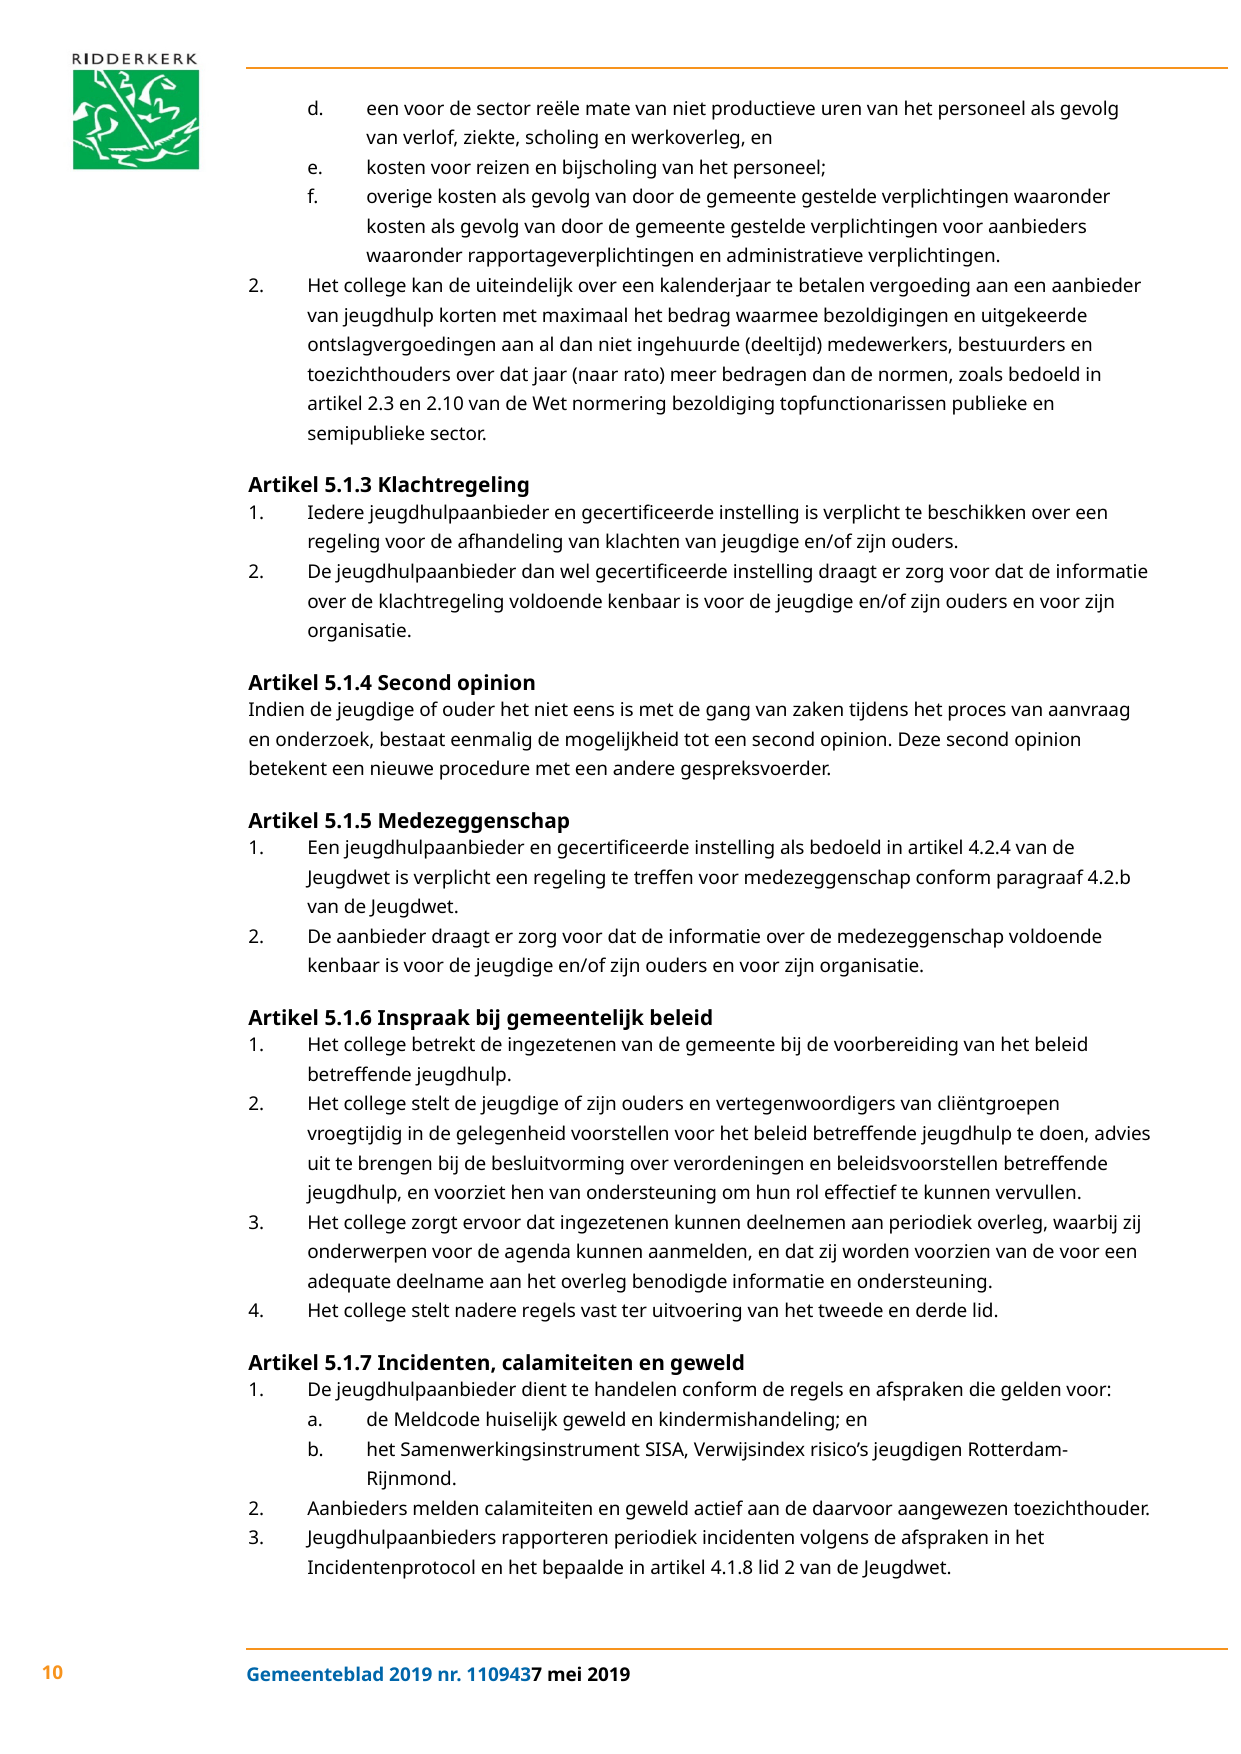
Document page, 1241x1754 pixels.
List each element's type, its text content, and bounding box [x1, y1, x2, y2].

list Het college betrekt de ingezetenen van de gemeente bij de voorbereiding van het beleid betreffende jeugdhulp. [248, 1031, 1152, 1087]
list Het college stelt de jeugdige of zijn ouders en vertegenwoordigers van cliëntgroepen vroegtijdig in de gelegenheid voorstellen voor het beleid betreffende jeugdhulp te doen, advies uit te brengen bij de besluitvorming over verordeningen en beleidsvoorstellen betreffende jeugdhulp, en voorziet hen van ondersteuning om hun rol effectief te kunnen vervullen. [248, 1091, 1152, 1205]
text Indien de jeugdige of ouder het niet eens is met de gang van zaken tijdens het proces van aanvraag en onderzoek, bestaat eenmalig de mogelijkheid tot een second opinion. Deze second opinion betekent een nieuwe procedure met een andere gespreksvoerder. [248, 696, 1152, 781]
list Het college kan de uiteindelijk over een kalenderjaar te betalen vergoeding aan een aanbieder van jeugdhulp korten met maximaal het bedrag waarmee bezoldigingen en uitgekeerde ontslagvergoedingen aan al dan niet ingehuurde (deeltijd) medewerkers, bestuurders en toezichthouders over dat jaar (naar rato) meer bedragen dan de normen, zoals bedoeld in artikel 2.3 en 2.10 van de Wet normering bezoldiging topfunctionarissen publieke en semipublieke sector. [248, 272, 1152, 446]
list Jeugdhulpaanbieders rapporteren periodiek incidenten volgens de afspraken in het Incidentenprotocol en het bepaalde in artikel 4.1.8 lid 2 van de Jeugdwet. [248, 1524, 1152, 1580]
text Artikel 5.1.5 Medezeggenschap [248, 806, 1152, 834]
text Artikel 5.1.7 Incidenten, calamiteiten en geweld [248, 1348, 1152, 1377]
list Het college zorgt ervoor dat ingezetenen kunnen deelnemen aan periodiek overleg, waarbij zij onderwerpen voor de agenda kunnen aanmelden, en dat zij worden voorzien van de voor een adequate deelname aan het overleg benodigde informatie en ondersteuning. [248, 1209, 1152, 1294]
list overige kosten als gevolg van door de gemeente gestelde verplichtingen waaronder kosten als gevolg van door de gemeente gestelde verplichtingen voor aanbieders waaronder rapportageverplichtingen en administratieve verplichtingen. [307, 183, 1152, 268]
list Het college stelt nadere regels vast ter uitvoering van het tweede en derde lid. [248, 1298, 1152, 1323]
list De aanbieder draagt er zorg voor dat de informatie over de medezeggenschap voldoende kenbaar is voor de jeugdige en/of zijn ouders en voor zijn organisatie. [248, 923, 1152, 978]
list Aanbieders melden calamiteiten en geweld actief aan de daarvoor aangewezen toezichthouder. [248, 1495, 1152, 1521]
list kosten voor reizen en bijscholing van het personeel; [307, 154, 1152, 180]
text Artikel 5.1.4 Second opinion [248, 668, 1152, 696]
list Een jeugdhulpaanbieder en gecertificeerde instelling als bedoeld in artikel 4.2.4 van de Jeugdwet is verplicht een regeling te treffen voor medezeggenschap conform paragraaf 4.2.b van de Jeugdwet. [248, 834, 1152, 919]
list de Meldcode huiselijk geweld en kindermishandeling; en [307, 1406, 1152, 1432]
list een voor de sector reële mate van niet productieve uren van het personeel als gevolg van verlof, ziekte, scholing en werkoverleg, en [307, 95, 1152, 150]
list De jeugdhulpaanbieder dan wel gecertificeerde instelling draagt er zorg voor dat de informatie over de klachtregeling voldoende kenbaar is voor de jeugdige en/of zijn ouders en voor zijn organisatie. [248, 558, 1152, 643]
list het Samenwerkingsinstrument SISA, Verwijsindex risico’s jeugdigen Rotterdam-Rijnmond. [307, 1436, 1152, 1491]
list Iedere jeugdhulpaanbieder en gecertificeerde instelling is verplicht te beschikken over een regeling voor de afhandeling van klachten van jeugdige en/of zijn ouders. [248, 499, 1152, 554]
text Artikel 5.1.3 Klachtregeling [248, 471, 1152, 499]
text Artikel 5.1.6 Inspraak bij gemeentelijk beleid [248, 1003, 1152, 1031]
picture [41, 47, 231, 172]
list De jeugdhulpaanbieder dient te handelen conform de regels en afspraken die gelden voor: [248, 1377, 1152, 1402]
